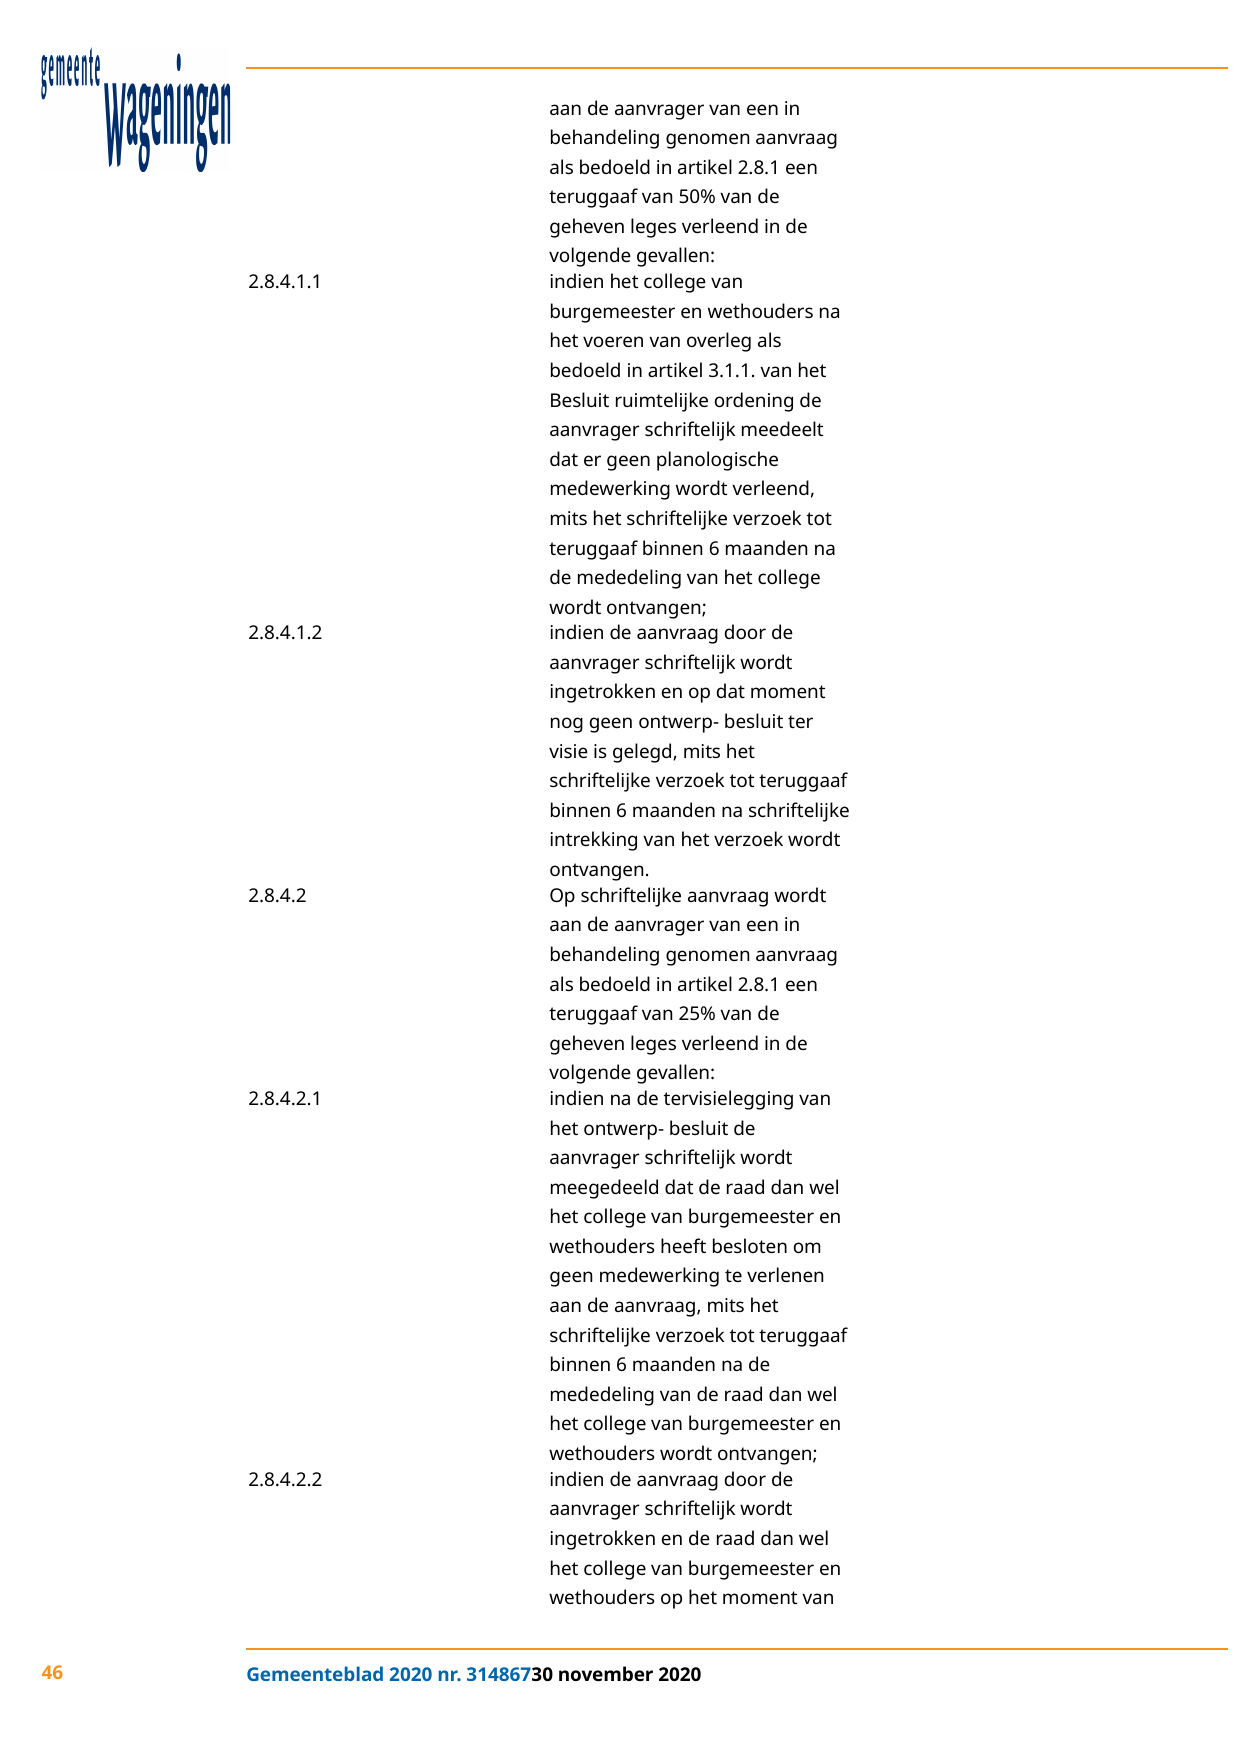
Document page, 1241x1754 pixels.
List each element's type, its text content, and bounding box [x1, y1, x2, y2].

table_cell [850, 620, 1152, 882]
table_cell aan de aanvrager van een in behandeling genomen aanvraag als bedoeld in artikel 2.8.1 een teruggaaf van 50% van de geheven leges verleend in de volgende gevallen: [549, 95, 850, 268]
table_cell indien de aanvraag door de aanvrager schriftelijk wordt ingetrokken en op dat moment nog geen ontwerp- besluit ter visie is gelegd, mits het schriftelijke verzoek tot teruggaaf binnen 6 maanden na schriftelijke intrekking van het verzoek wordt ontvangen. [549, 620, 850, 882]
table_cell indien het college van burgemeester en wethouders na het voeren van overleg als bedoeld in artikel 3.1.1. van het Besluit ruimtelijke ordening de aanvrager schriftelijk meedeelt dat er geen planologische medewerking wordt verleend, mits het schriftelijke verzoek tot teruggaaf binnen 6 maanden na de mededeling van het college wordt ontvangen; [549, 269, 850, 619]
table_cell [850, 95, 1152, 268]
table_cell [850, 269, 1152, 619]
table_cell Op schriftelijke aanvraag wordt aan de aanvrager van een in behandeling genomen aanvraag als bedoeld in artikel 2.8.1 een teruggaaf van 25% van de geheven leges verleend in de volgende gevallen: [549, 882, 850, 1085]
table_cell 2.8.4.1.1 [248, 269, 549, 619]
picture [41, 47, 231, 172]
table_cell 2.8.4.2 [248, 882, 549, 1085]
table_cell 2.8.4.2.1 [248, 1085, 549, 1466]
table_cell [248, 95, 549, 268]
table_cell 2.8.4.1.2 [248, 620, 549, 882]
table_cell 2.8.4.2.2 [248, 1466, 549, 1610]
table_cell [850, 1466, 1152, 1610]
table_cell indien de aanvraag door de aanvrager schriftelijk wordt ingetrokken en de raad dan wel het college van burgemeester en wethouders op het moment van [549, 1466, 850, 1610]
table_cell indien na de tervisielegging van het ontwerp- besluit de aanvrager schriftelijk wordt meegedeeld dat de raad dan wel het college van burgemeester en wethouders heeft besloten om geen medewerking te verlenen aan de aanvraag, mits het schriftelijke verzoek tot teruggaaf binnen 6 maanden na de mededeling van de raad dan wel het college van burgemeester en wethouders wordt ontvangen; [549, 1085, 850, 1466]
table_cell [850, 882, 1152, 1085]
table_cell [850, 1085, 1152, 1466]
